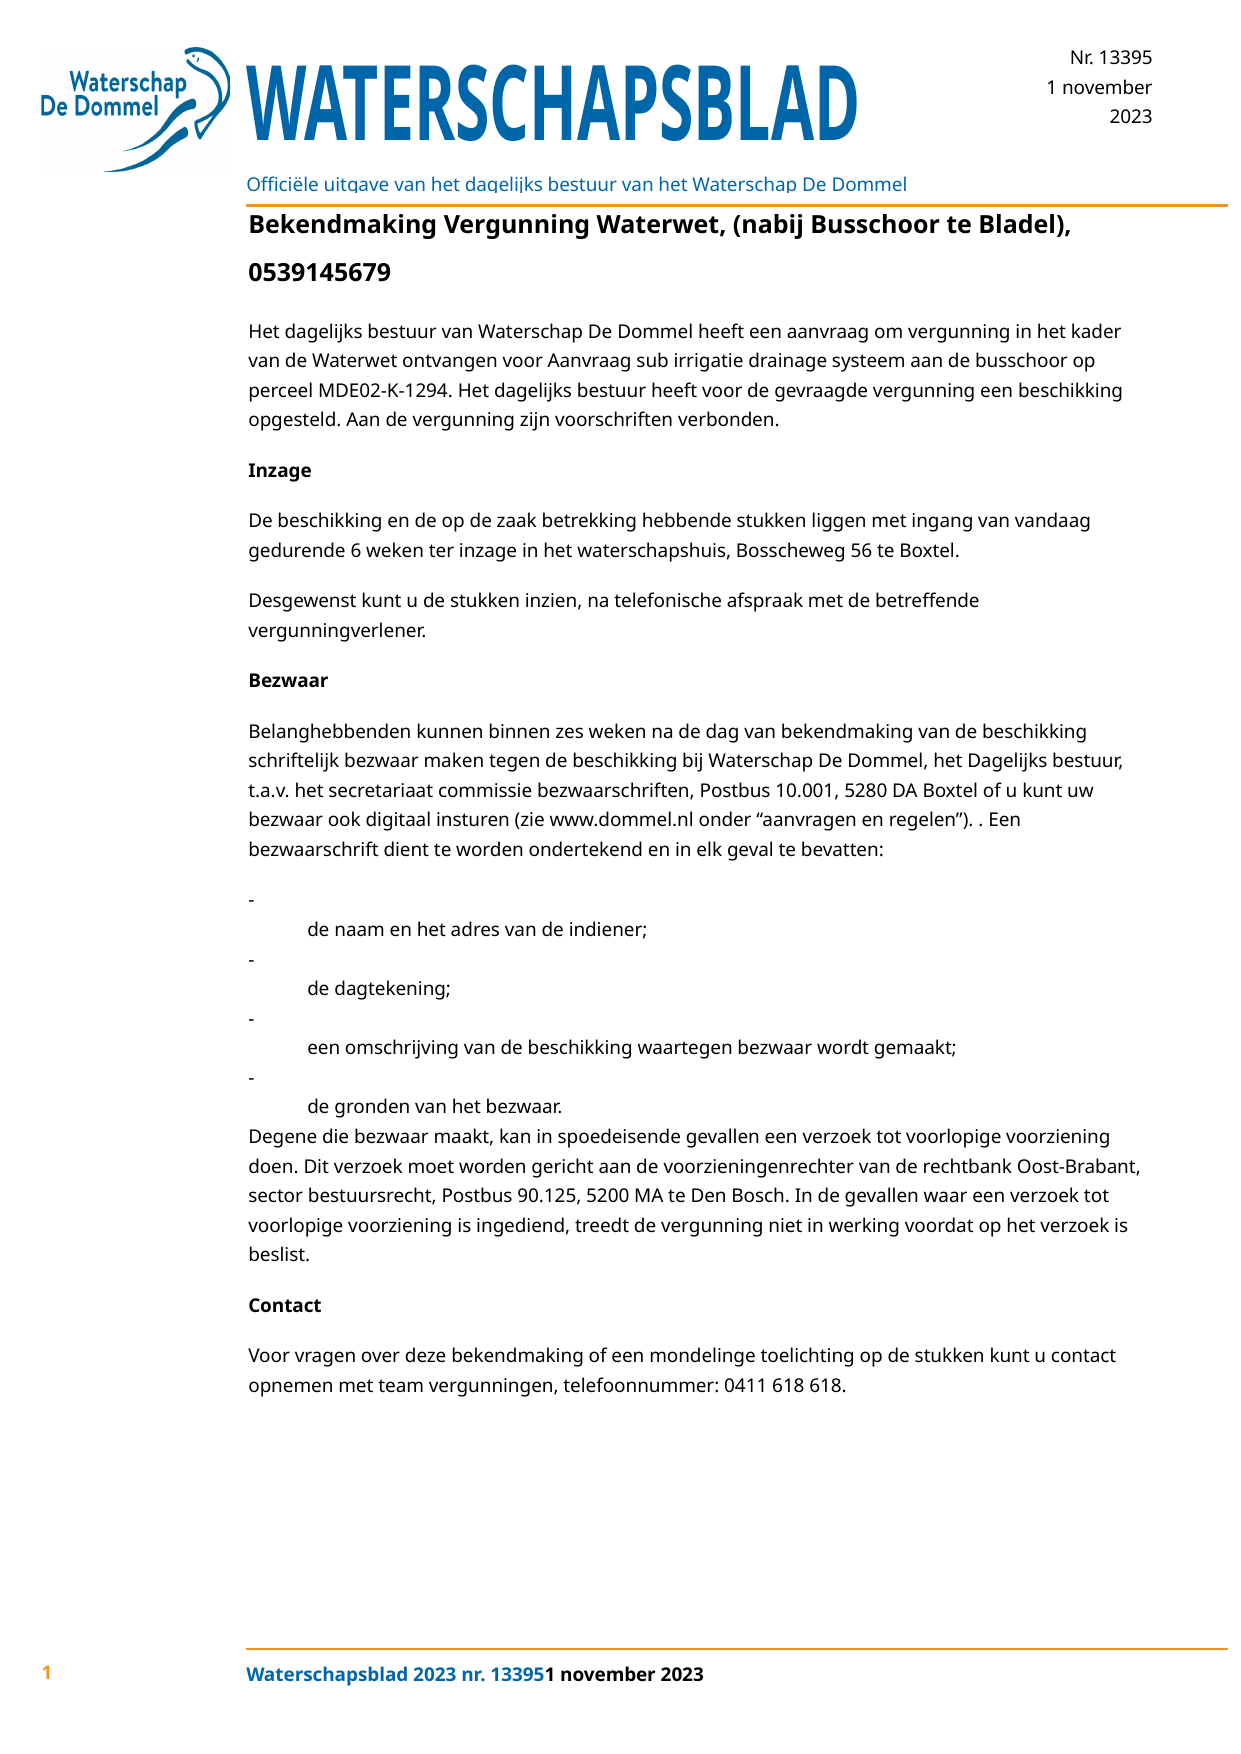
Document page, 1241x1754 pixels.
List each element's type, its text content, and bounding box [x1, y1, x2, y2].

text Desgewenst kunt u de stukken inzien, na telefonische afspraak met de betreffende vergunningverlener. [248, 587, 1152, 643]
text Contact [248, 1292, 1152, 1318]
text Bezwaar [248, 667, 1152, 693]
text De beschikking en de op de zaak betrekking hebbende stukken liggen met ingang van vandaag gedurende 6 weken ter inzage in het waterschapshuis, Bosscheweg 56 te Boxtel. [248, 507, 1152, 563]
list de gronden van het bezwaar. [248, 1094, 1152, 1119]
list de dagtekening; [248, 975, 1152, 1001]
picture [41, 47, 231, 172]
picture [198, 118, 210, 131]
text Belanghebbenden kunnen binnen zes weken na de dag van bekendmaking van de beschikking schriftelijk bezwaar maken tegen de beschikking bij Waterschap De Dommel, het Dagelijks bestuur, t.a.v. het secretariaat commissie bezwaarschriften, Postbus 10.001, 5280 DA Boxtel of u kunt uw bezwaar ook digitaal insturen (zie www.dommel.nl onder “aanvragen en regelen”). . Een bezwaarschrift dient te worden ondertekend en in elk geval te bevatten: [248, 718, 1152, 862]
picture [45, 99, 51, 111]
text Degene die bezwaar maakt, kan in spoedeisende gevallen een verzoek tot voorlopige voorziening doen. Dit verzoek moet worden gericht aan de voorzieningenrechter van de rechtbank Oost-Brabant, sector bestuursrecht, Postbus 90.125, 5200 MA te Den Bosch. In de gevallen waar een verzoek tot voorlopige voorziening is ingediend, treedt de vergunning niet in werking voordat op het verzoek is beslist. [248, 1123, 1152, 1267]
text Voor vragen over deze bekendmaking of een mondelinge toelichting op de stukken kunt u contact opnemen met team vergunningen, telefoonnummer: 0411 618 618. [248, 1342, 1152, 1398]
text Bekendmaking Vergunning Waterwet, (nabij Busschoor te Bladel), 0539145679 [248, 207, 1152, 288]
text Inzage [248, 457, 1152, 483]
list de naam en het adres van de indiener; [248, 916, 1152, 942]
list een omschrijving van de beschikking waartegen bezwaar wordt gemaakt; [248, 1034, 1152, 1060]
text Het dagelijks bestuur van Waterschap De Dommel heeft een aanvraag om vergunning in het kader van de Waterwet ontvangen voor Aanvraag sub irrigatie drainage systeem aan de busschoor op perceel MDE02-K-1294. Het dagelijks bestuur heeft voor de gevraagde vergunning een beschikking opgesteld. Aan de vergunning zijn voorschriften verbonden. [248, 318, 1152, 432]
picture [204, 47, 231, 76]
